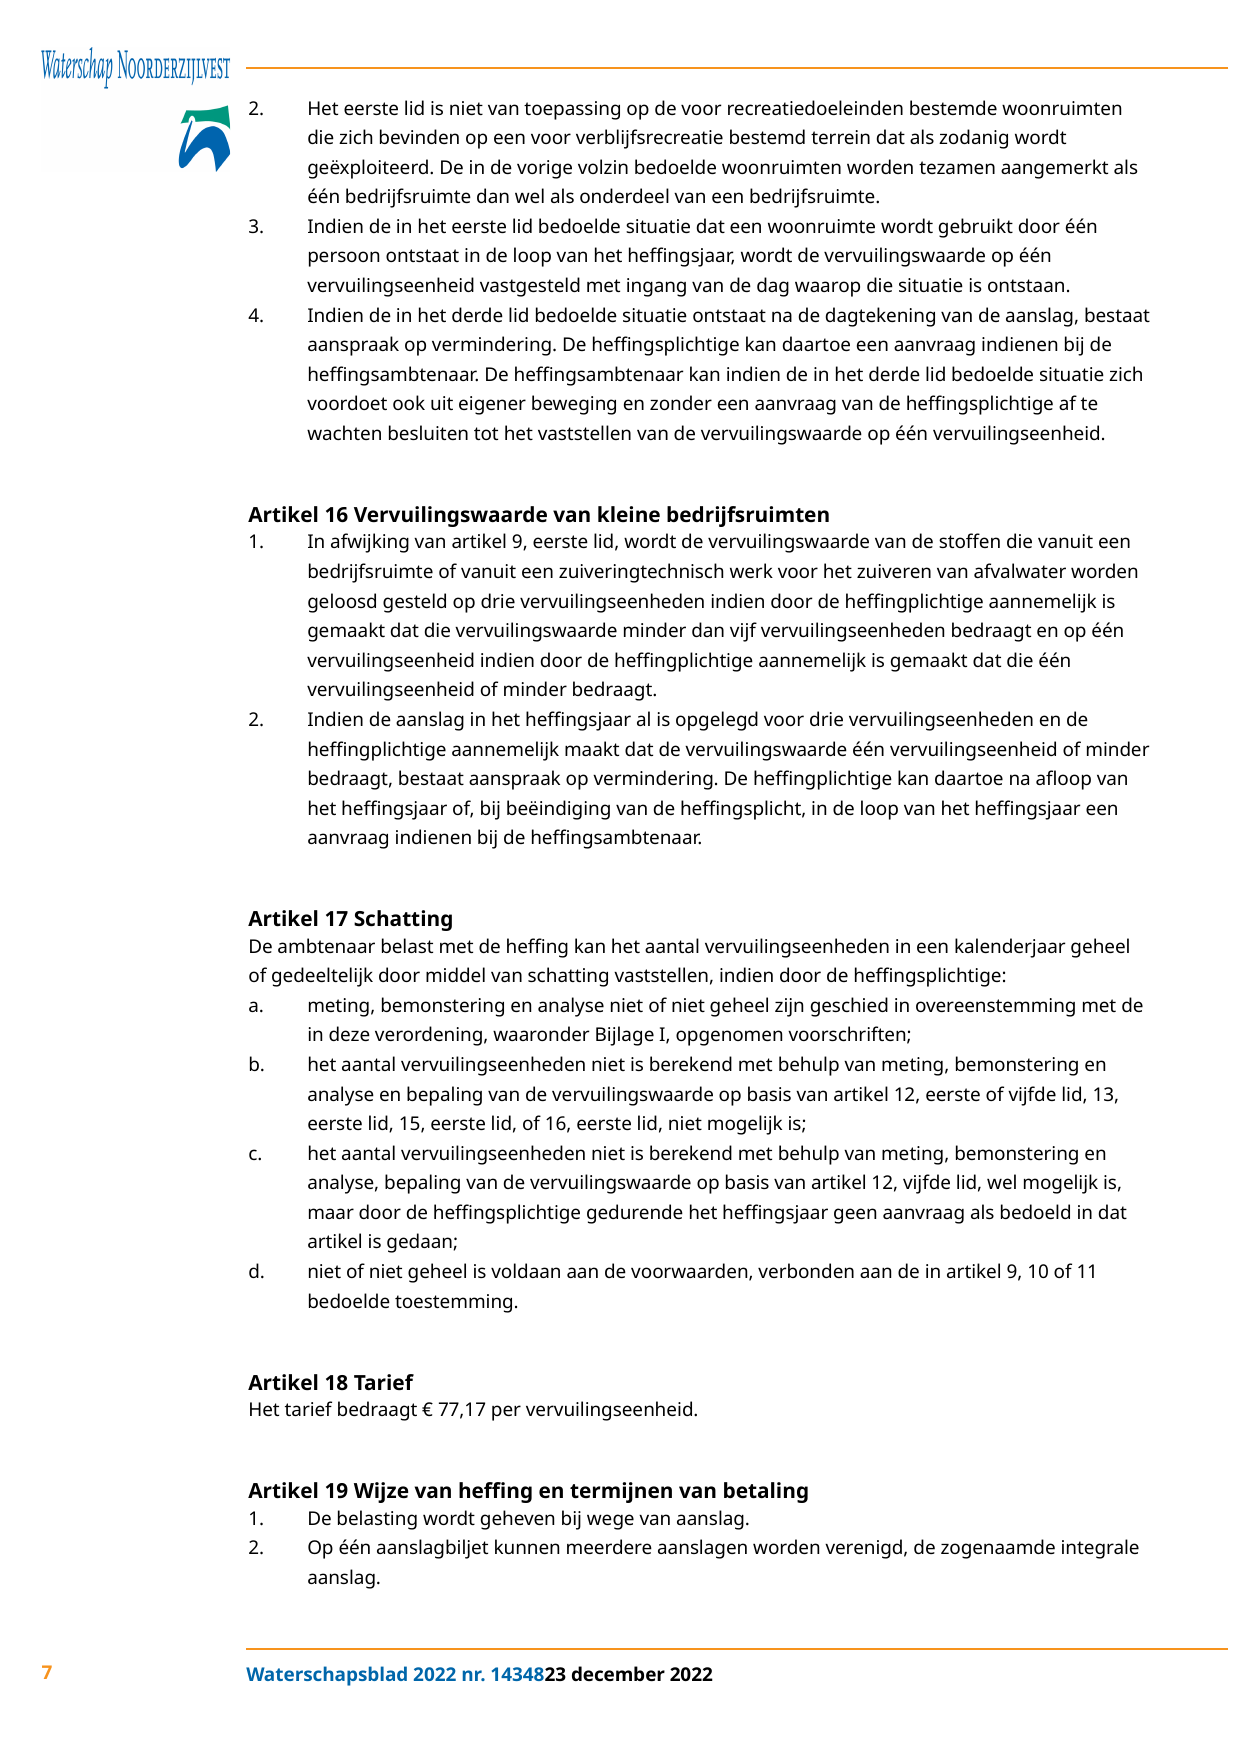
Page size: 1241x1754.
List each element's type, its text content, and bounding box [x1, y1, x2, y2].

list het aantal vervuilingseenheden niet is berekend met behulp van meting, bemonstering en analyse en bepaling van de vervuilingswaarde op basis van artikel 12, eerste of vijfde lid, 13, eerste lid, 15, eerste lid, of 16, eerste lid, niet mogelijk is; [248, 1051, 1152, 1136]
list Indien de in het eerste lid bedoelde situatie dat een woonruimte wordt gebruikt door één persoon ontstaat in de loop van het heffingsjaar, wordt de vervuilingswaarde op één vervuilingseenheid vastgesteld met ingang van de dag waarop die situatie is ontstaan. [248, 213, 1152, 298]
list Op één aanslagbiljet kunnen meerdere aanslagen worden verenigd, de zogenaamde integrale aanslag. [248, 1534, 1152, 1590]
text Het tarief bedraagt € 77,17 per vervuilingseenheid. [248, 1396, 1152, 1422]
text Artikel 16 Vervuilingswaarde van kleine bedrijfsruimten [248, 500, 1152, 529]
list Indien de in het derde lid bedoelde situatie ontstaat na de dagtekening van de aanslag, bestaat aanspraak op vermindering. De heffingsplichtige kan daartoe een aanvraag indienen bij de heffingsambtenaar. De heffingsambtenaar kan indien de in het derde lid bedoelde situatie zich voordoet ook uit eigener beweging en zonder een aanvraag van de heffingsplichtige af te wachten besluiten tot het vaststellen van de vervuilingswaarde op één vervuilingseenheid. [248, 302, 1152, 446]
text Artikel 19 Wijze van heffing en termijnen van betaling [248, 1476, 1152, 1505]
text Artikel 18 Tarief [248, 1368, 1152, 1396]
list meting, bemonstering en analyse niet of niet geheel zijn geschied in overeenstemming met de in deze verordening, waaronder Bijlage I, opgenomen voorschriften; [248, 992, 1152, 1047]
text Artikel 17 Schatting [248, 904, 1152, 933]
list Het eerste lid is niet van toepassing op de voor recreatiedoeleinden bestemde woonruimten die zich bevinden op een voor verblijfsrecreatie bestemd terrein dat als zodanig wordt geëxploiteerd. De in de vorige volzin bedoelde woonruimten worden tezamen aangemerkt als één bedrijfsruimte dan wel als onderdeel van een bedrijfsruimte. [248, 95, 1152, 209]
list De belasting wordt geheven bij wege van aanslag. [248, 1505, 1152, 1531]
text De ambtenaar belast met de heffing kan het aantal vervuilingseenheden in een kalenderjaar geheel of gedeeltelijk door middel van schatting vaststellen, indien door de heffingsplichtige: [248, 933, 1152, 988]
list In afwijking van artikel 9, eerste lid, wordt de vervuilingswaarde van de stoffen die vanuit een bedrijfsruimte of vanuit een zuiveringtechnisch werk voor het zuiveren van afvalwater worden geloosd gesteld op drie vervuilingseenheden indien door de heffingplichtige aannemelijk is gemaakt dat die vervuilingswaarde minder dan vijf vervuilingseenheden bedraagt en op één vervuilingseenheid indien door de heffingplichtige aannemelijk is gemaakt dat die één vervuilingseenheid of minder bedraagt. [248, 529, 1152, 702]
list Indien de aanslag in het heffingsjaar al is opgelegd voor drie vervuilingseenheden en de heffingplichtige aannemelijk maakt dat de vervuilingswaarde één vervuilingseenheid of minder bedraagt, bestaat aanspraak op vermindering. De heffingplichtige kan daartoe na afloop van het heffingsjaar of, bij beëindiging van de heffingsplicht, in de loop van het heffingsjaar een aanvraag indienen bij de heffingsambtenaar. [248, 706, 1152, 850]
picture [41, 47, 231, 172]
list niet of niet geheel is voldaan aan de voorwaarden, verbonden aan de in artikel 9, 10 of 11 bedoelde toestemming. [248, 1258, 1152, 1314]
list het aantal vervuilingseenheden niet is berekend met behulp van meting, bemonstering en analyse, bepaling van de vervuilingswaarde op basis van artikel 12, vijfde lid, wel mogelijk is, maar door de heffingsplichtige gedurende het heffingsjaar geen aanvraag als bedoeld in dat artikel is gedaan; [248, 1140, 1152, 1254]
